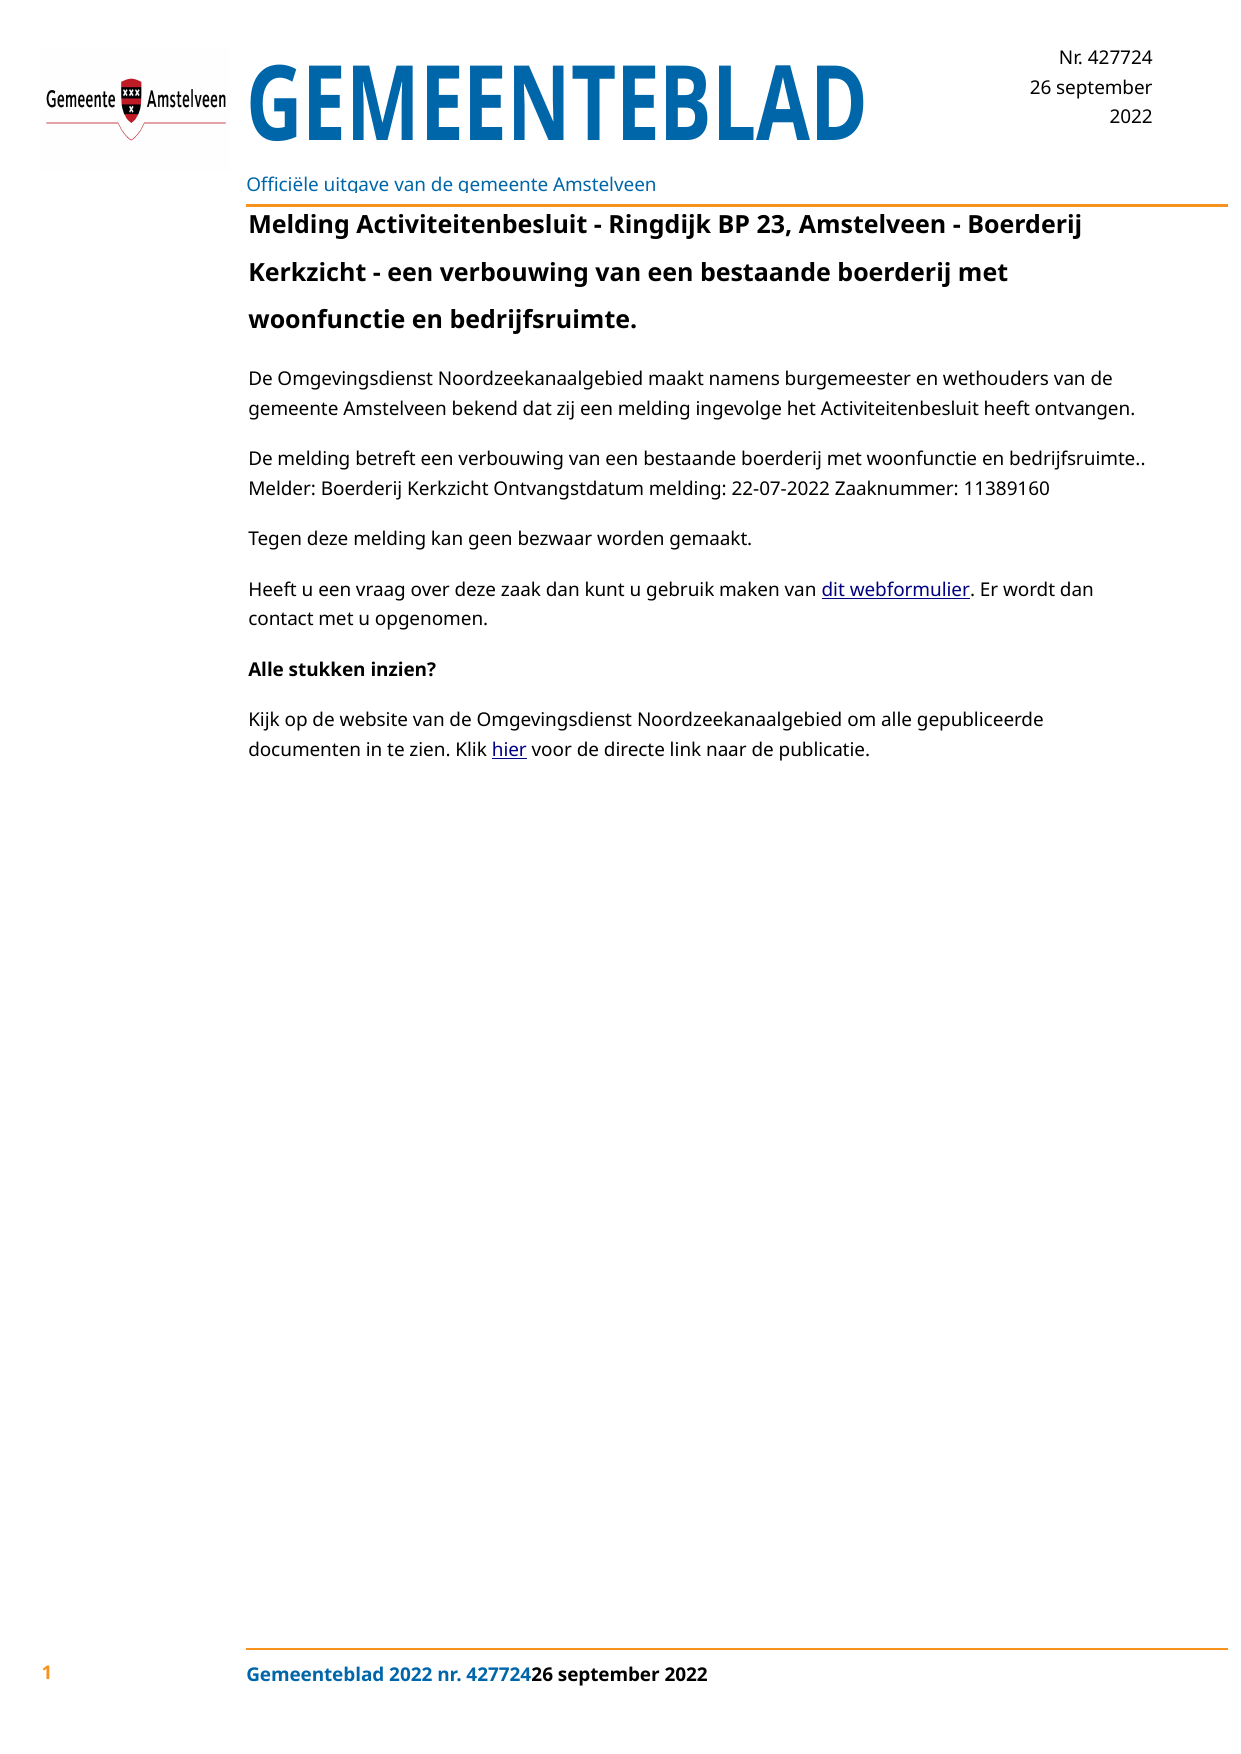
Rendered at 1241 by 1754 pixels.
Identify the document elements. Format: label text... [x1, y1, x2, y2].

text De Omgevingsdienst Noordzeekanaalgebied maakt namens burgemeester en wethouders van de gemeente Amstelveen bekend dat zij een melding ingevolge het Activiteitenbesluit heeft ontvangen. [248, 366, 1152, 421]
text Alle stukken inzien? [248, 656, 1152, 682]
text Heeft u een vraag over deze zaak dan kunt u gebruik maken van dit webformulier. Er wordt dan contact met u opgenomen. [248, 576, 1152, 631]
text Melding Activiteitenbesluit - Ringdijk BP 23, Amstelveen - Boerderij Kerkzicht - een verbouwing van een bestaande boerderij met woonfunctie en bedrijfsruimte. [248, 207, 1152, 336]
text De melding betreft een verbouwing van een bestaande boerderij met woonfunctie en bedrijfsruimte.. Melder: Boerderij Kerkzicht Ontvangstdatum melding: 22-07-2022 Zaaknummer: 11389160 [248, 446, 1152, 501]
picture [41, 47, 231, 172]
text Kijk op de website van de Omgevingsdienst Noordzeekanaalgebied om alle gepubliceerde documenten in te zien. Klik hier voor de directe link naar de publicatie. [248, 706, 1152, 762]
text Tegen deze melding kan geen bezwaar worden gemaakt. [248, 526, 1152, 551]
